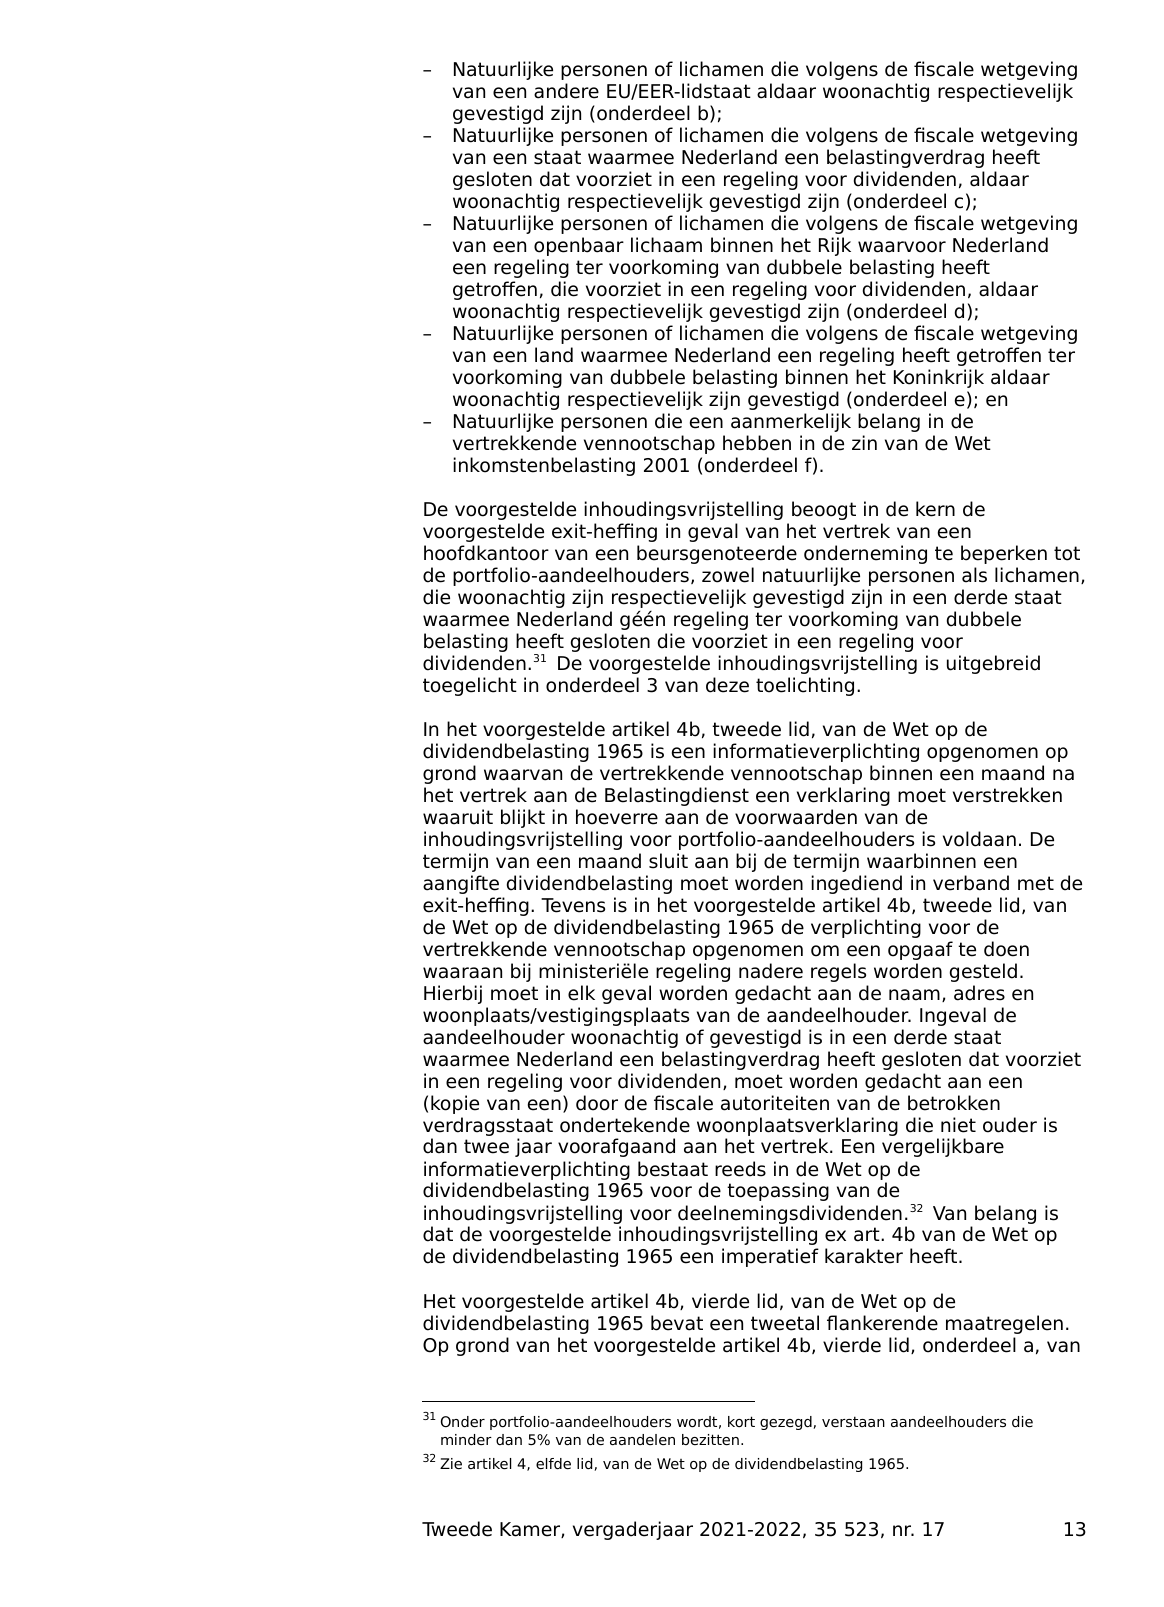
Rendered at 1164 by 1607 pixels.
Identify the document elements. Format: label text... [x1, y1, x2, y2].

text – Natuurlijke personen of lichamen die volgens de fiscale wetgeving van een staat waarmee Nederland een belastingverdrag heeft gesloten dat voorziet in een regeling voor dividenden, aldaar woonachtig respectievelijk gevestigd zijn (onderdeel c); [422, 125, 1087, 213]
text Zie artikel 4, elfde lid, van de Wet op de dividendbelasting 1965. [422, 1452, 1087, 1474]
text Het voorgestelde artikel 4b, vierde lid, van de Wet op de dividendbelasting 1965 bevat een tweetal flankerende maatregelen. Op grond van het voorgestelde artikel 4b, vierde lid, onderdeel a, van [422, 1291, 1087, 1356]
text Onder portfolio-aandeelhouders wordt, kort gezegd, verstaan aandeelhouders die minder dan 5% van de aandelen bezitten. [422, 1410, 1087, 1449]
text In het voorgestelde artikel 4b, tweede lid, van de Wet op de dividendbelasting 1965 is een informatieverplichting opgenomen op grond waarvan de vertrekkende vennootschap binnen een maand na het vertrek aan de Belastingdienst een verklaring moet verstrekken waaruit blijkt in hoeverre aan de voorwaarden van de inhoudingsvrijstelling voor portfolio-aandeelhouders is voldaan. De termijn van een maand sluit aan bij de termijn waarbinnen een aangifte dividendbelasting moet worden ingediend in verband met de exit-heffing. Tevens is in het voorgestelde artikel 4b, tweede lid, van de Wet op de dividendbelasting 1965 de verplichting voor de vertrekkende vennootschap opgenomen om een opgaaf te doen waaraan bij ministeriële regeling nadere regels worden gesteld. Hierbij moet in elk geval worden gedacht aan de naam, adres en woonplaats/vestigingsplaats van de aandeelhouder. Ingeval de aandeelhouder woonachtig of gevestigd is in een derde staat waarmee Nederland een belastingverdrag heeft gesloten dat voorziet in een regeling voor dividenden, moet worden gedacht aan een (kopie van een) door de fiscale autoriteiten van de betrokken verdragsstaat ondertekende woonplaatsverklaring die niet ouder is dan twee jaar voorafgaand aan het vertrek. Een vergelijkbare informatieverplichting bestaat reeds in de Wet op de dividendbelasting 1965 voor de toepassing van de inhoudingsvrijstelling voor deelnemingsdividenden. Van belang is dat de voorgestelde inhoudingsvrijstelling ex art. 4b van de Wet op de dividendbelasting 1965 een imperatief karakter heeft. [422, 719, 1087, 1268]
text – Natuurlijke personen of lichamen die volgens de fiscale wetgeving van een openbaar lichaam binnen het Rijk waarvoor Nederland een regeling ter voorkoming van dubbele belasting heeft getroffen, die voorziet in een regeling voor dividenden, aldaar woonachtig respectievelijk gevestigd zijn (onderdeel d); [422, 213, 1087, 323]
text – Natuurlijke personen of lichamen die volgens de fiscale wetgeving van een andere EU/EER-lidstaat aldaar woonachtig respectievelijk gevestigd zijn (onderdeel b); [422, 59, 1087, 125]
text De voorgestelde inhoudingsvrijstelling beoogt in de kern de voorgestelde exit-heffing in geval van het vertrek van een hoofdkantoor van een beursgenoteerde onderneming te beperken tot de portfolio-aandeelhouders, zowel natuurlijke personen als lichamen, die woonachtig zijn respectievelijk gevestigd zijn in een derde staat waarmee Nederland géén regeling ter voorkoming van dubbele belasting heeft gesloten die voorziet in een regeling voor dividenden. De voorgestelde inhoudingsvrijstelling is uitgebreid toegelicht in onderdeel 3 van deze toelichting. [422, 499, 1087, 697]
text – Natuurlijke personen of lichamen die volgens de fiscale wetgeving van een land waarmee Nederland een regeling heeft getroffen ter voorkoming van dubbele belasting binnen het Koninkrijk aldaar woonachtig respectievelijk zijn gevestigd (onderdeel e); en [422, 323, 1087, 411]
text – Natuurlijke personen die een aanmerkelijk belang in de vertrekkende vennootschap hebben in de zin van de Wet inkomstenbelasting 2001 (onderdeel f). [422, 411, 1087, 477]
